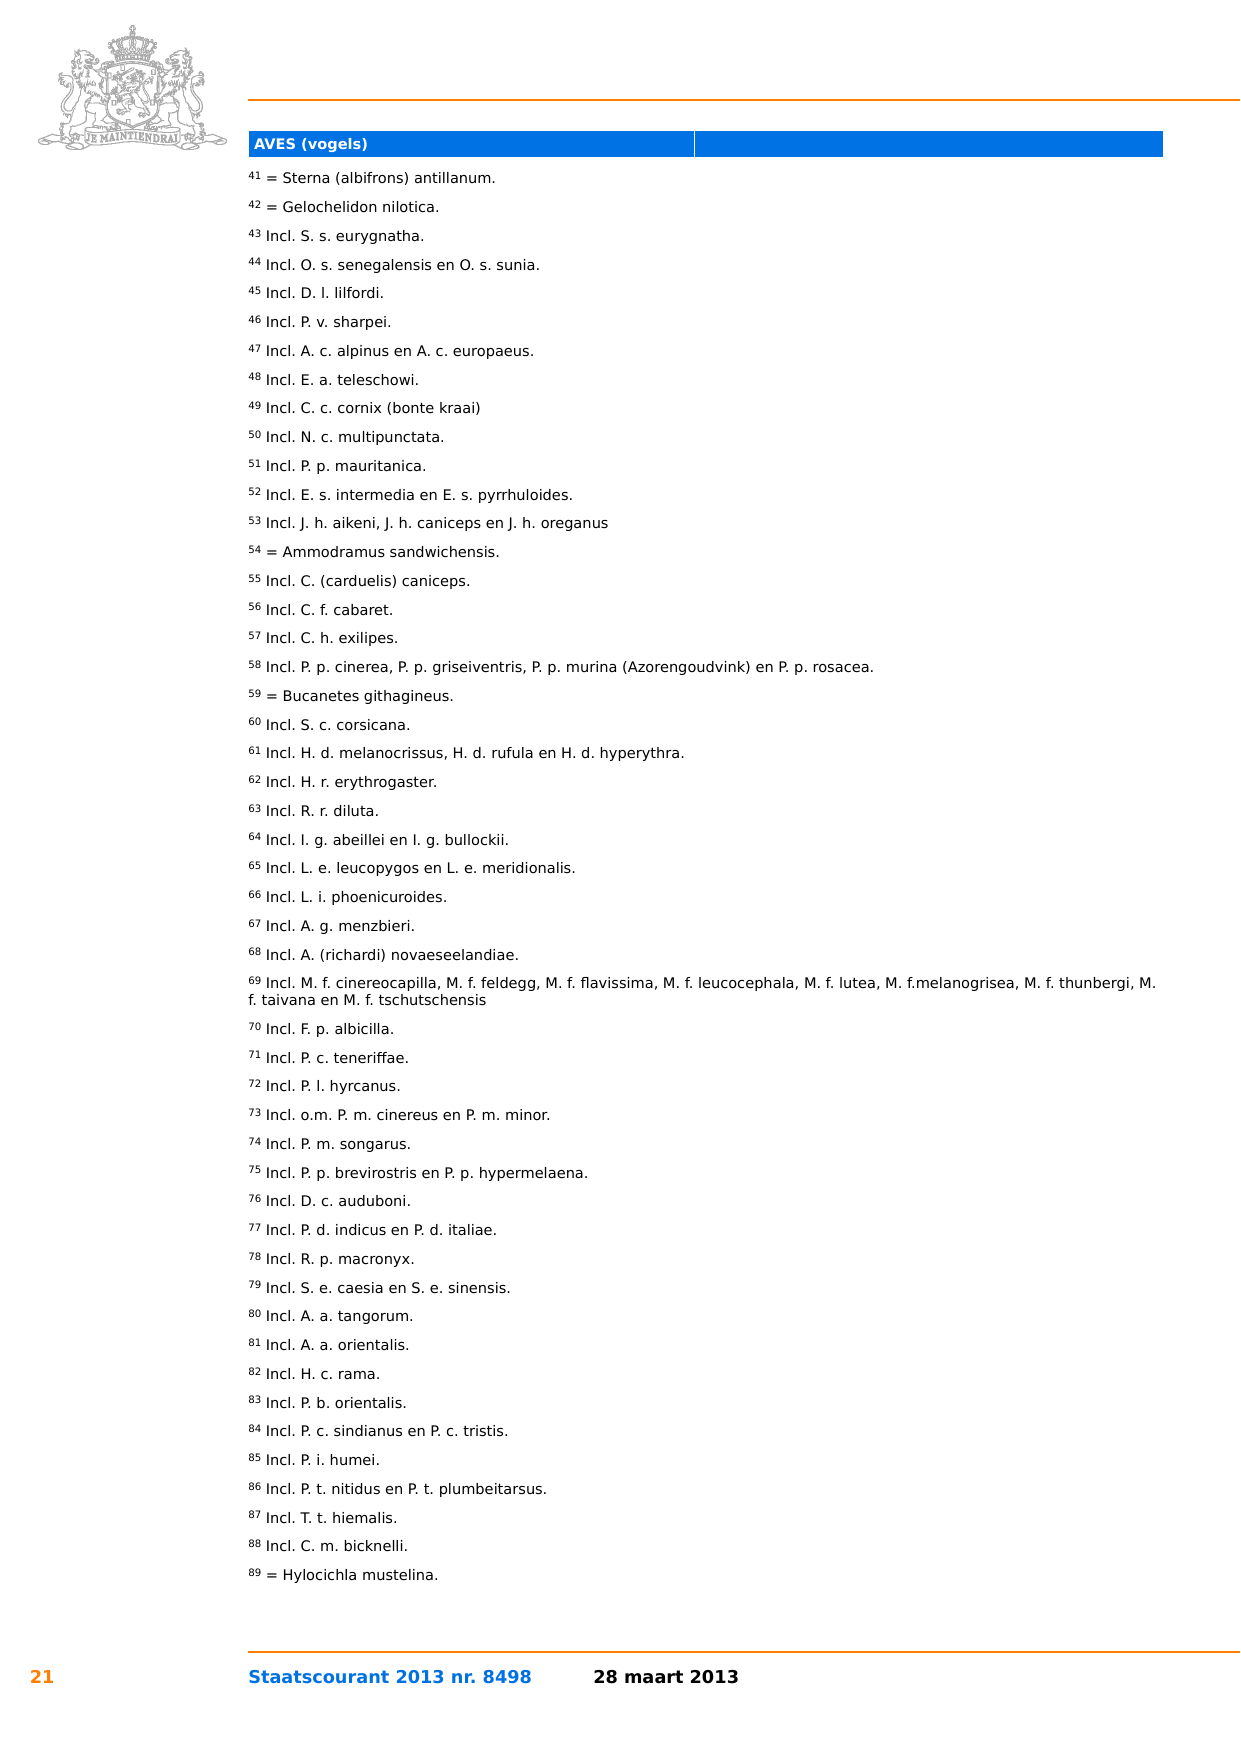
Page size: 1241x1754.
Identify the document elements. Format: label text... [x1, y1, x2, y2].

table_cell 41 = Sterna (albifrons) antillanum. 42 = Gelochelidon nilotica. 43 Incl. S. s. eurygnatha. 44 Incl. O. s. senegalensis en O. s. sunia. 45 Incl. D. l. lilfordi. 46 Incl. P. v. sharpei. 47 Incl. A. c. alpinus en A. c. europaeus. 48 Incl. E. a. teleschowi. 49 Incl. C. c. cornix (bonte kraai) 50 Incl. N. c. multipunctata. 51 Incl. P. p. mauritanica. 52 Incl. E. s. intermedia en E. s. pyrrhuloides. 53 Incl. J. h. aikeni, J. h. caniceps en J. h. oreganus 54 = Ammodramus sandwichensis. 55 Incl. C. (carduelis) caniceps. 56 Incl. C. f. cabaret. 57 Incl. C. h. exilipes. 58 Incl. P. p. cinerea, P. p. griseiventris, P. p. murina (Azorengoudvink) en P. p. rosacea. 59 = Bucanetes githagineus. 60 Incl. S. c. corsicana. 61 Incl. H. d. melanocrissus, H. d. rufula en H. d. hyperythra. 62 Incl. H. r. erythrogaster. 63 Incl. R. r. diluta. 64 Incl. I. g. abeillei en I. g. bullockii. 65 Incl. L. e. leucopygos en L. e. meridionalis. 66 Incl. L. i. phoenicuroides. 67 Incl. A. g. menzbieri. 68 Incl. A. (richardi) novaeseelandiae. 69 Incl. M. f. cinereocapilla, M. f. feldegg, M. f. flavissima, M. f. leucocephala, M. f. lutea, M. f.melanogrisea, M. f. thunbergi, M. f. taivana en M. f. tschutschensis 70 Incl. F. p. albicilla. 71 Incl. P. c. teneriffae. 72 Incl. P. l. hyrcanus. 73 Incl. o.m. P. m. cinereus en P. m. minor. 74 Incl. P. m. songarus. 75 Incl. P. p. brevirostris en P. p. hypermelaena. 76 Incl. D. c. auduboni. 77 Incl. P. d. indicus en P. d. italiae. 78 Incl. R. p. macronyx. 79 Incl. S. e. caesia en S. e. sinensis. 80 Incl. A. a. tangorum. 81 Incl. A. a. orientalis. 82 Incl. H. c. rama. 83 Incl. P. b. orientalis. 84 Incl. P. c. sindianus en P. c. tristis. 85 Incl. P. i. humei. 86 Incl. P. t. nitidus en P. t. plumbeitarsus. 87 Incl. T. t. hiemalis. 88 Incl. C. m. bicknelli. 89 = Hylocichla mustelina. [248, 158, 1163, 1584]
picture [38, 25, 227, 150]
table_header AVES (vogels) [249, 131, 694, 157]
table_header [695, 131, 1163, 157]
